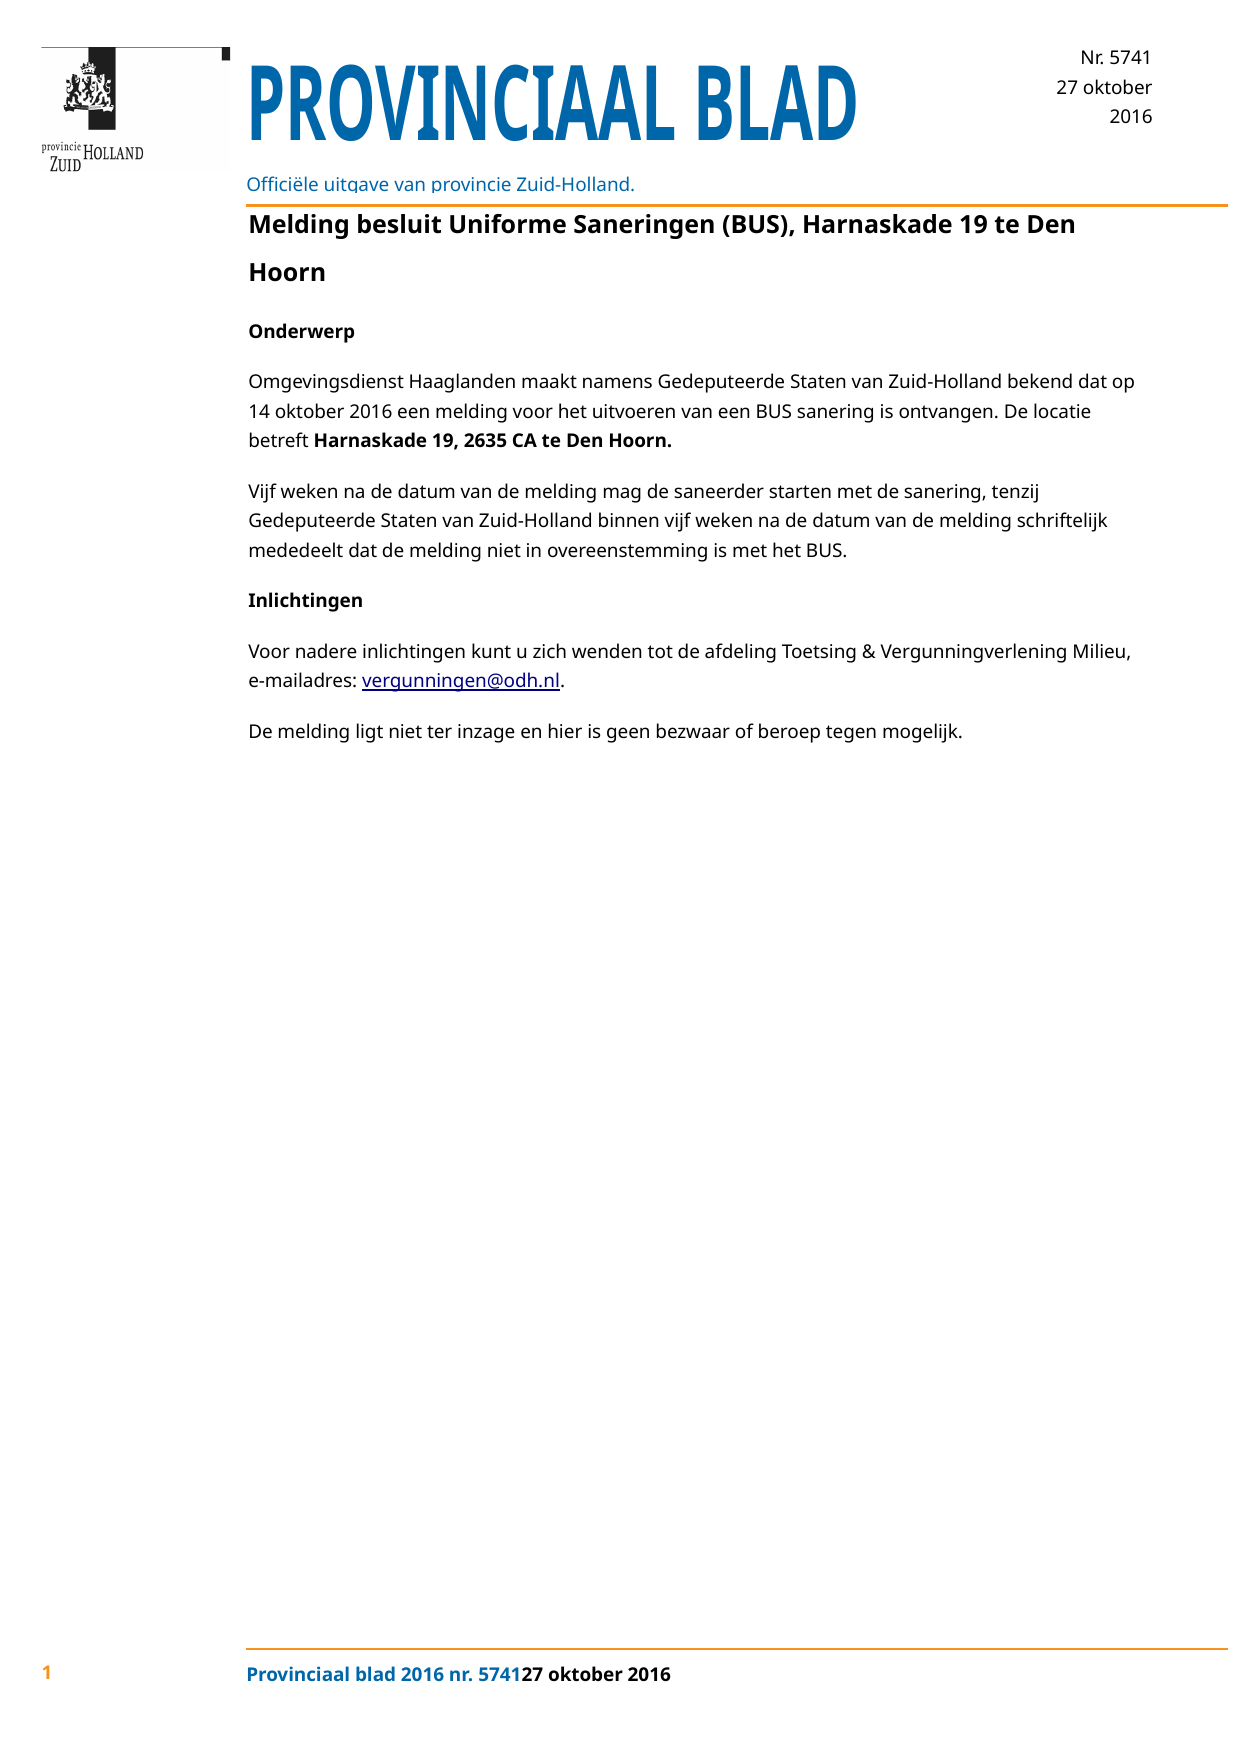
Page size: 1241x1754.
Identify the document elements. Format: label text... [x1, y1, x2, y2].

text Voor nadere inlichtingen kunt u zich wenden tot de afdeling Toetsing & Vergunningverlening Milieu, e-mailadres: vergunningen@odh.nl. [248, 638, 1152, 693]
text De melding ligt niet ter inzage en hier is geen bezwaar of beroep tegen mogelijk. [248, 718, 1152, 744]
text Onderwerp [248, 318, 1152, 344]
picture [41, 47, 231, 172]
text Vijf weken na de datum van de melding mag de saneerder starten met de sanering, tenzij Gedeputeerde Staten van Zuid-Holland binnen vijf weken na de datum van de melding schriftelijk mededeelt dat de melding niet in overeenstemming is met het BUS. [248, 478, 1152, 563]
text Omgevingsdienst Haaglanden maakt namens Gedeputeerde Staten van Zuid-Holland bekend dat op 14 oktober 2016 een melding voor het uitvoeren van een BUS sanering is ontvangen. De locatie betreft Harnaskade 19, 2635 CA te Den Hoorn. [248, 368, 1152, 453]
text Inlichtingen [248, 587, 1152, 613]
text Melding besluit Uniforme Saneringen (BUS), Harnaskade 19 te Den Hoorn [248, 207, 1152, 288]
